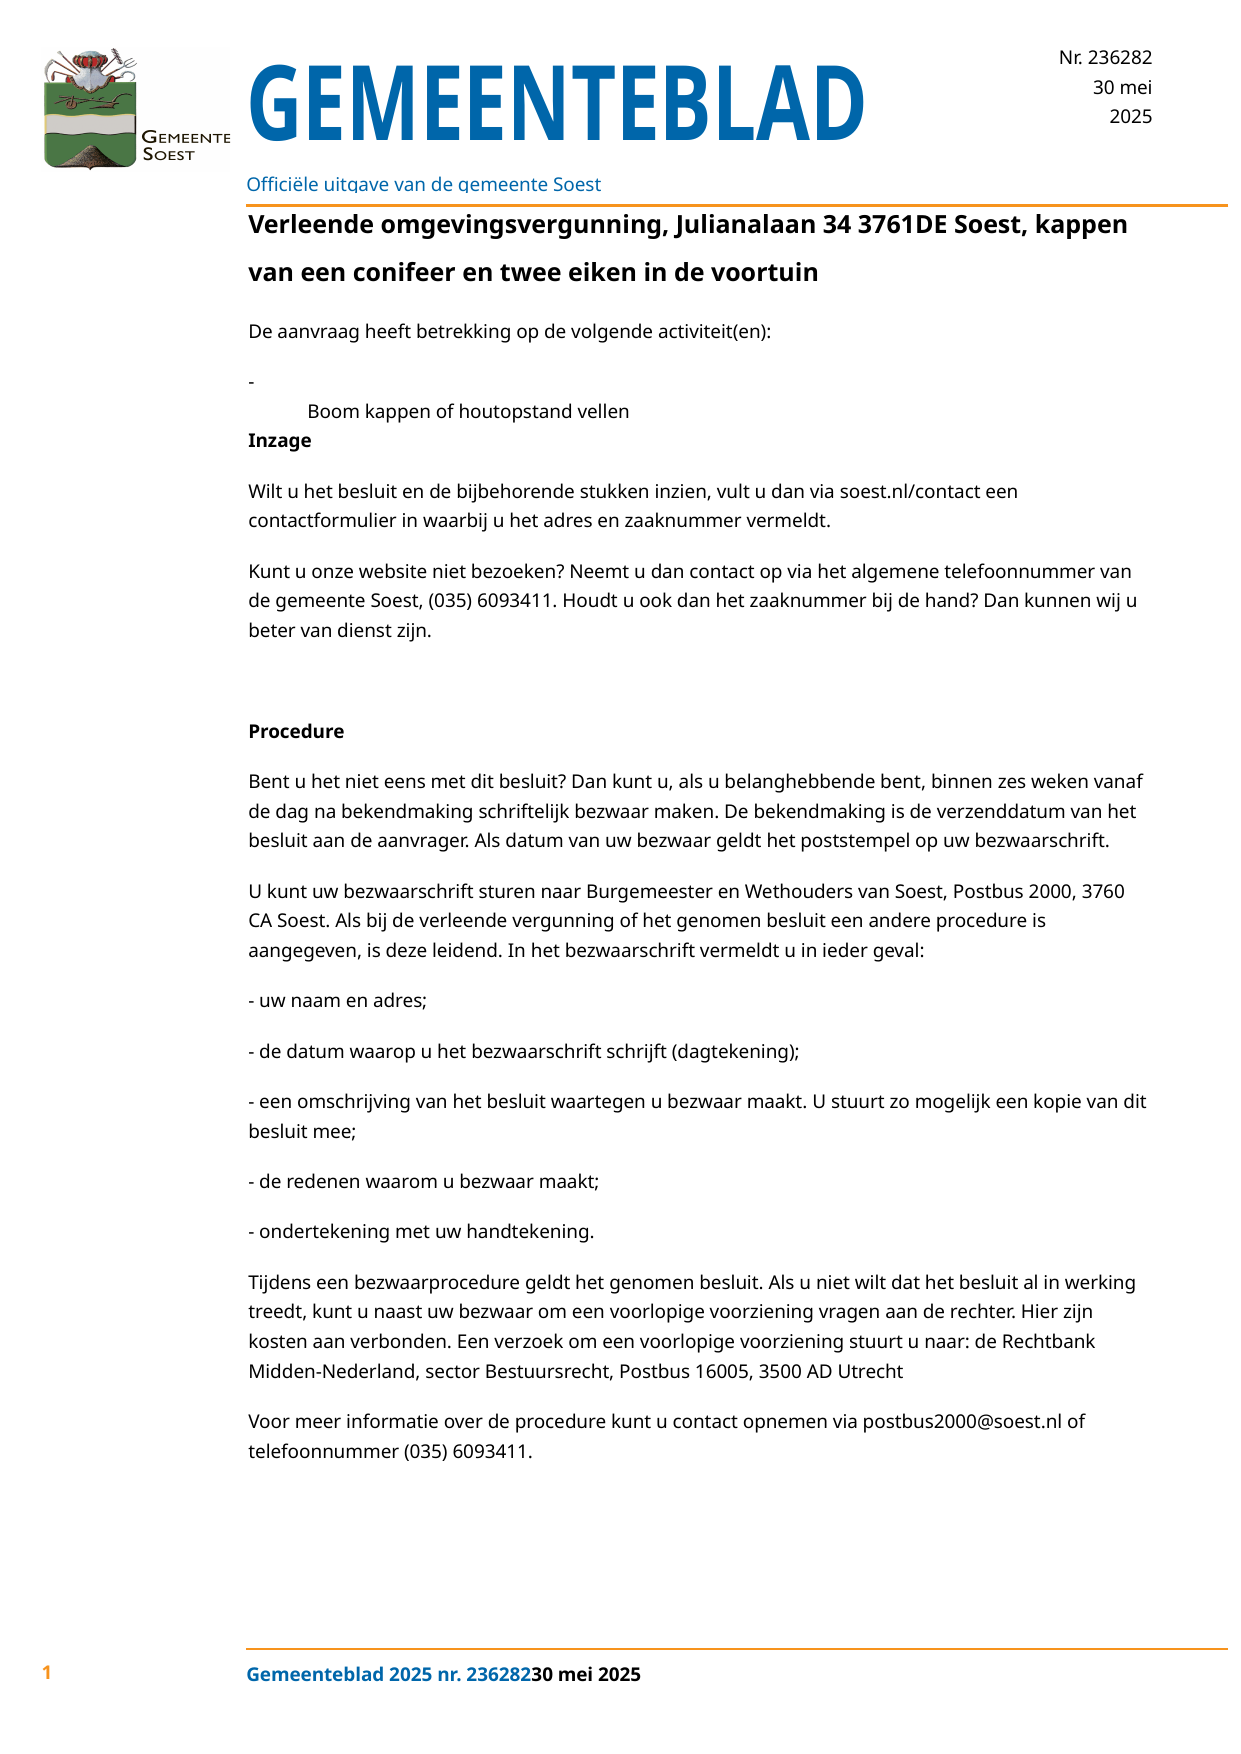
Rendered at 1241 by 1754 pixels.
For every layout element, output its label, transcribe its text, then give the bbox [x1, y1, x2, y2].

text U kunt uw bezwaarschrift sturen naar Burgemeester en Wethouders van Soest, Postbus 2000, 3760 CA Soest. Als bij de verleende vergunning of het genomen besluit een andere procedure is aangegeven, is deze leidend. In het bezwaarschrift vermeldt u in ieder geval: [248, 878, 1152, 963]
text Kunt u onze website niet bezoeken? Neemt u dan contact op via het algemene telefoonnummer van de gemeente Soest, (035) 6093411. Houdt u ook dan het zaaknummer bij de hand? Dan kunnen wij u beter van dienst zijn. [248, 558, 1152, 643]
text - uw naam en adres; [248, 987, 1152, 1013]
text Inzage [248, 427, 1152, 453]
text - de datum waarop u het bezwaarschrift schrijft (dagtekening); [248, 1038, 1152, 1064]
list Boom kappen of houtopstand vellen [248, 398, 1152, 424]
text Procedure [248, 718, 1152, 744]
text Voor meer informatie over de procedure kunt u contact opnemen via postbus2000@soest.nl of telefoonnummer (035) 6093411. [248, 1408, 1152, 1464]
text Verleende omgevingsvergunning, Julianalaan 34 3761DE Soest, kappen van een conifeer en twee eiken in de voortuin [248, 207, 1152, 288]
text De aanvraag heeft betrekking op de volgende activiteit(en): [248, 318, 1152, 344]
text - een omschrijving van het besluit waartegen u bezwaar maakt. U stuurt zo mogelijk een kopie van dit besluit mee; [248, 1088, 1152, 1144]
text Bent u het niet eens met dit besluit? Dan kunt u, als u belanghebbende bent, binnen zes weken vanaf de dag na bekendmaking schriftelijk bezwaar maken. De bekendmaking is de verzenddatum van het besluit aan de aanvrager. Als datum van uw bezwaar geldt het poststempel op uw bezwaarschrift. [248, 768, 1152, 853]
text - de redenen waarom u bezwaar maakt; [248, 1168, 1152, 1194]
text Tijdens een bezwaarprocedure geldt het genomen besluit. Als u niet wilt dat het besluit al in werking treedt, kunt u naast uw bezwaar om een voorlopige voorziening vragen aan de rechter. Hier zijn kosten aan verbonden. Een verzoek om een voorlopige voorziening stuurt u naar: de Rechtbank Midden-Nederland, sector Bestuursrecht, Postbus 16005, 3500 AD Utrecht [248, 1269, 1152, 1384]
text Wilt u het besluit en de bijbehorende stukken inzien, vult u dan via soest.nl/contact een contactformulier in waarbij u het adres en zaaknummer vermeldt. [248, 478, 1152, 533]
picture [41, 47, 231, 172]
text - ondertekening met uw handtekening. [248, 1219, 1152, 1244]
